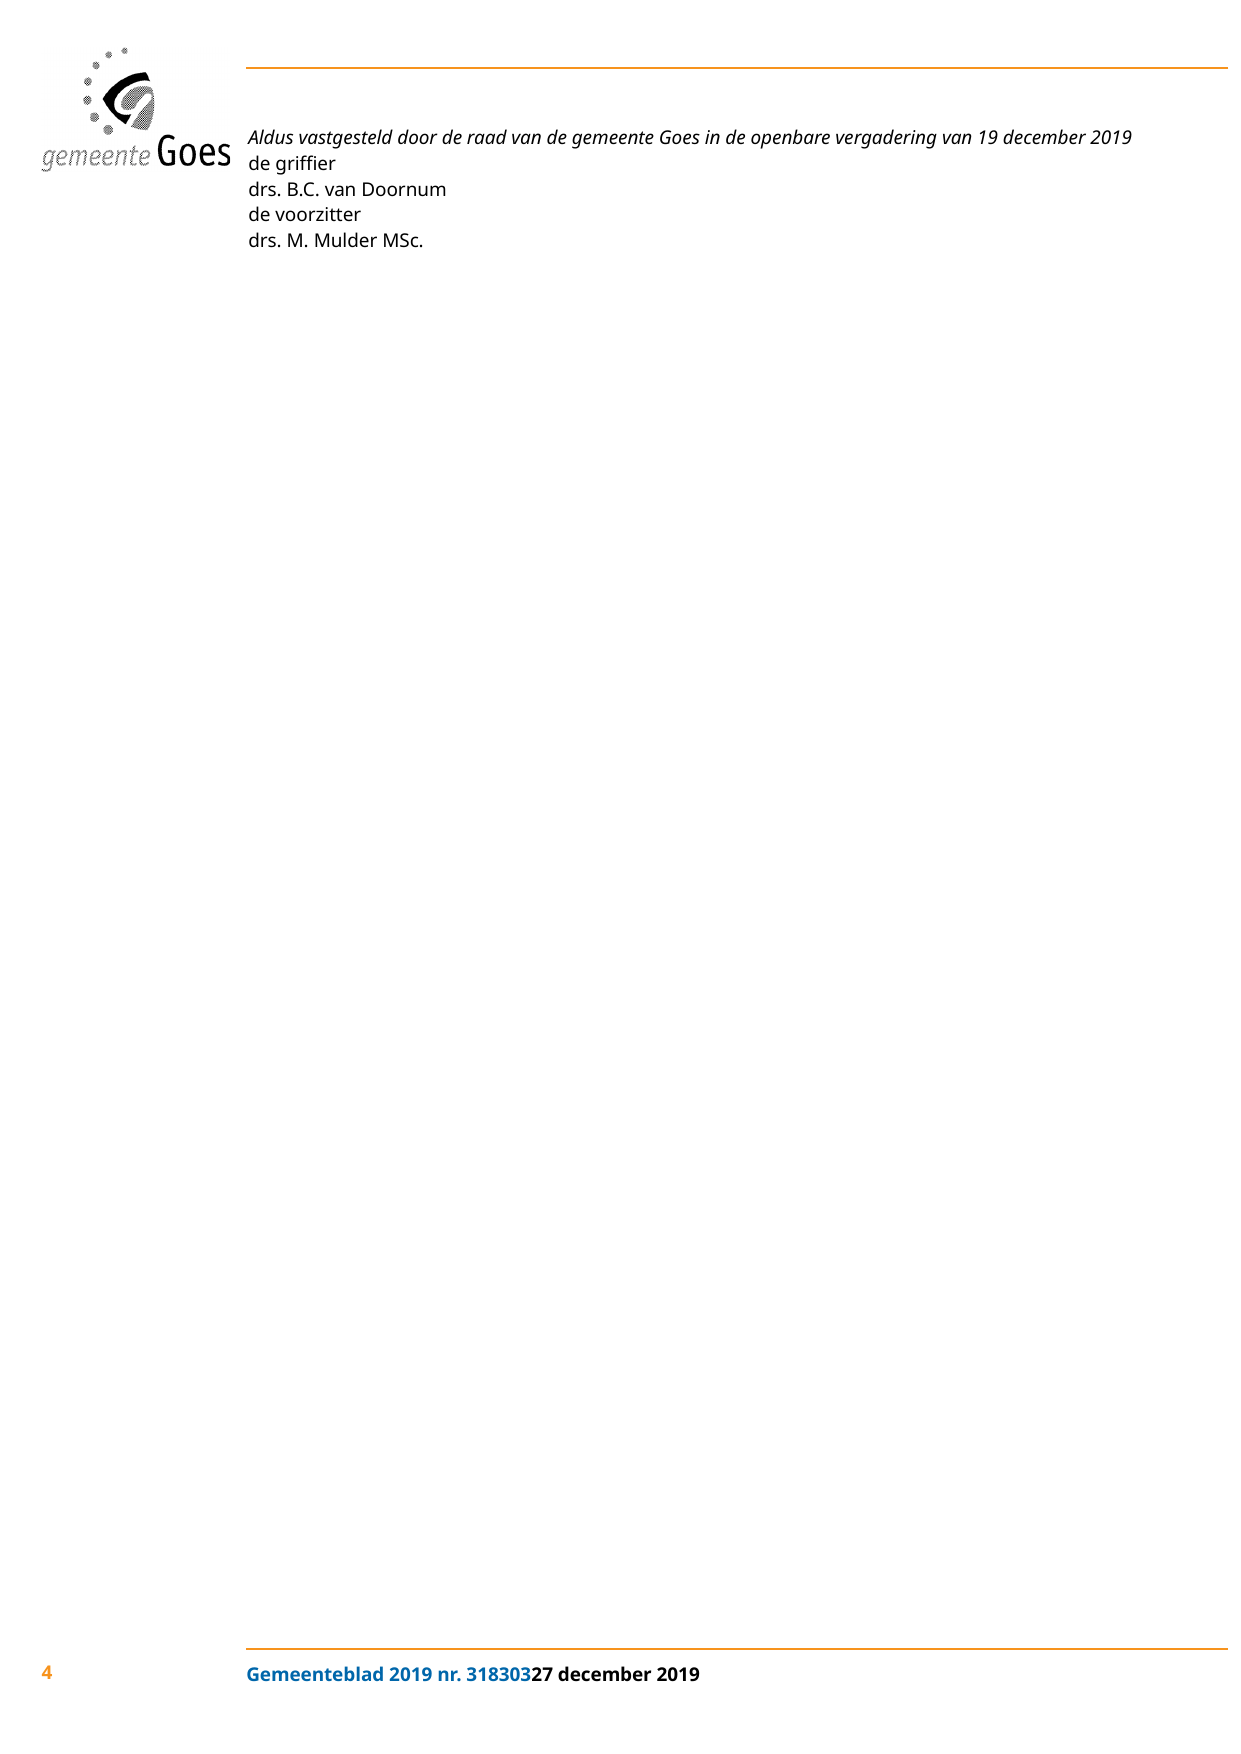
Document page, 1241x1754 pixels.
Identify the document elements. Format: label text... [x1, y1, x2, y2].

text drs. B.C. van Doornum [248, 176, 1152, 202]
picture [41, 47, 231, 172]
text drs. M. Mulder MSc. [248, 227, 1152, 253]
text Aldus vastgesteld door de raad van de gemeente Goes in de openbare vergadering van 19 december 2019 [248, 124, 1152, 150]
text de griffier [248, 150, 1152, 176]
text de voorzitter [248, 202, 1152, 227]
